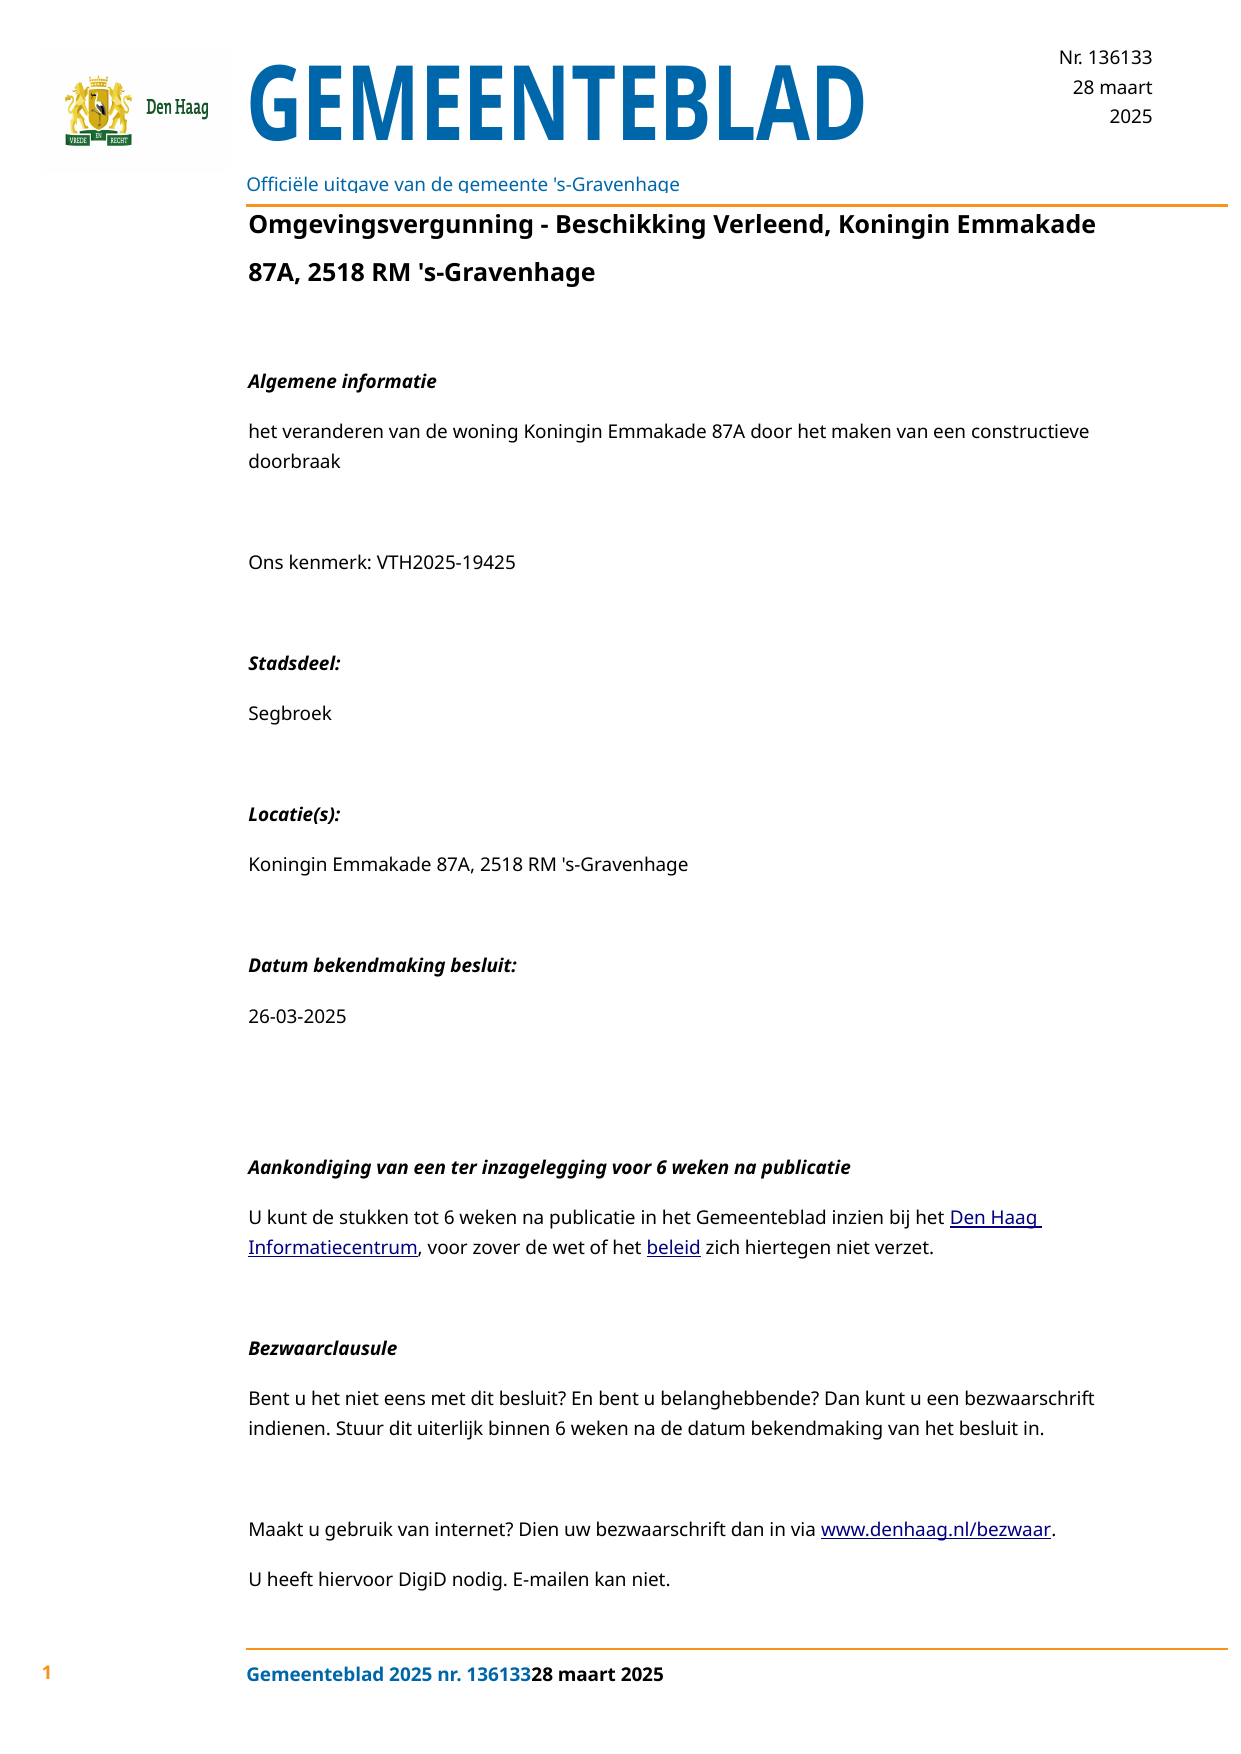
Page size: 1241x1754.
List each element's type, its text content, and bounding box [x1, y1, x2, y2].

text Locatie(s): [248, 801, 1152, 827]
text U kunt de stukken tot 6 weken na publicatie in het Gemeenteblad inzien bij het Den Haag Informatiecentrum, voor zover de wet of het beleid zich hiertegen niet verzet. [248, 1204, 1152, 1260]
text 26-03-2025 [248, 1003, 1152, 1029]
text Ons kenmerk: VTH2025-19425 [248, 549, 1152, 575]
text Omgevingsvergunning - Beschikking Verleend, Koningin Emmakade 87A, 2518 RM 's-Gravenhage [248, 207, 1152, 288]
text Segbroek [248, 700, 1152, 726]
text U heeft hiervoor DigiD nodig. E-mailen kan niet. [248, 1566, 1152, 1592]
text Algemene informatie [248, 368, 1152, 394]
text Koningin Emmakade 87A, 2518 RM 's-Gravenhage [248, 852, 1152, 877]
text het veranderen van de woning Koningin Emmakade 87A door het maken van een constructieve doorbraak [248, 419, 1152, 474]
text Aankondiging van een ter inzagelegging voor 6 weken na publicatie [248, 1154, 1152, 1180]
picture [41, 47, 231, 172]
text Bezwaarclausule [248, 1335, 1152, 1361]
text Stadsdeel: [248, 650, 1152, 676]
text Bent u het niet eens met dit besluit? En bent u belanghebbende? Dan kunt u een bezwaarschrift indienen. Stuur dit uiterlijk binnen 6 weken na de datum bekendmaking van het besluit in. [248, 1385, 1152, 1441]
text Maakt u gebruik van internet? Dien uw bezwaarschrift dan in via www.denhaag.nl/bezwaar. [248, 1516, 1152, 1542]
text Datum bekendmaking besluit: [248, 952, 1152, 978]
